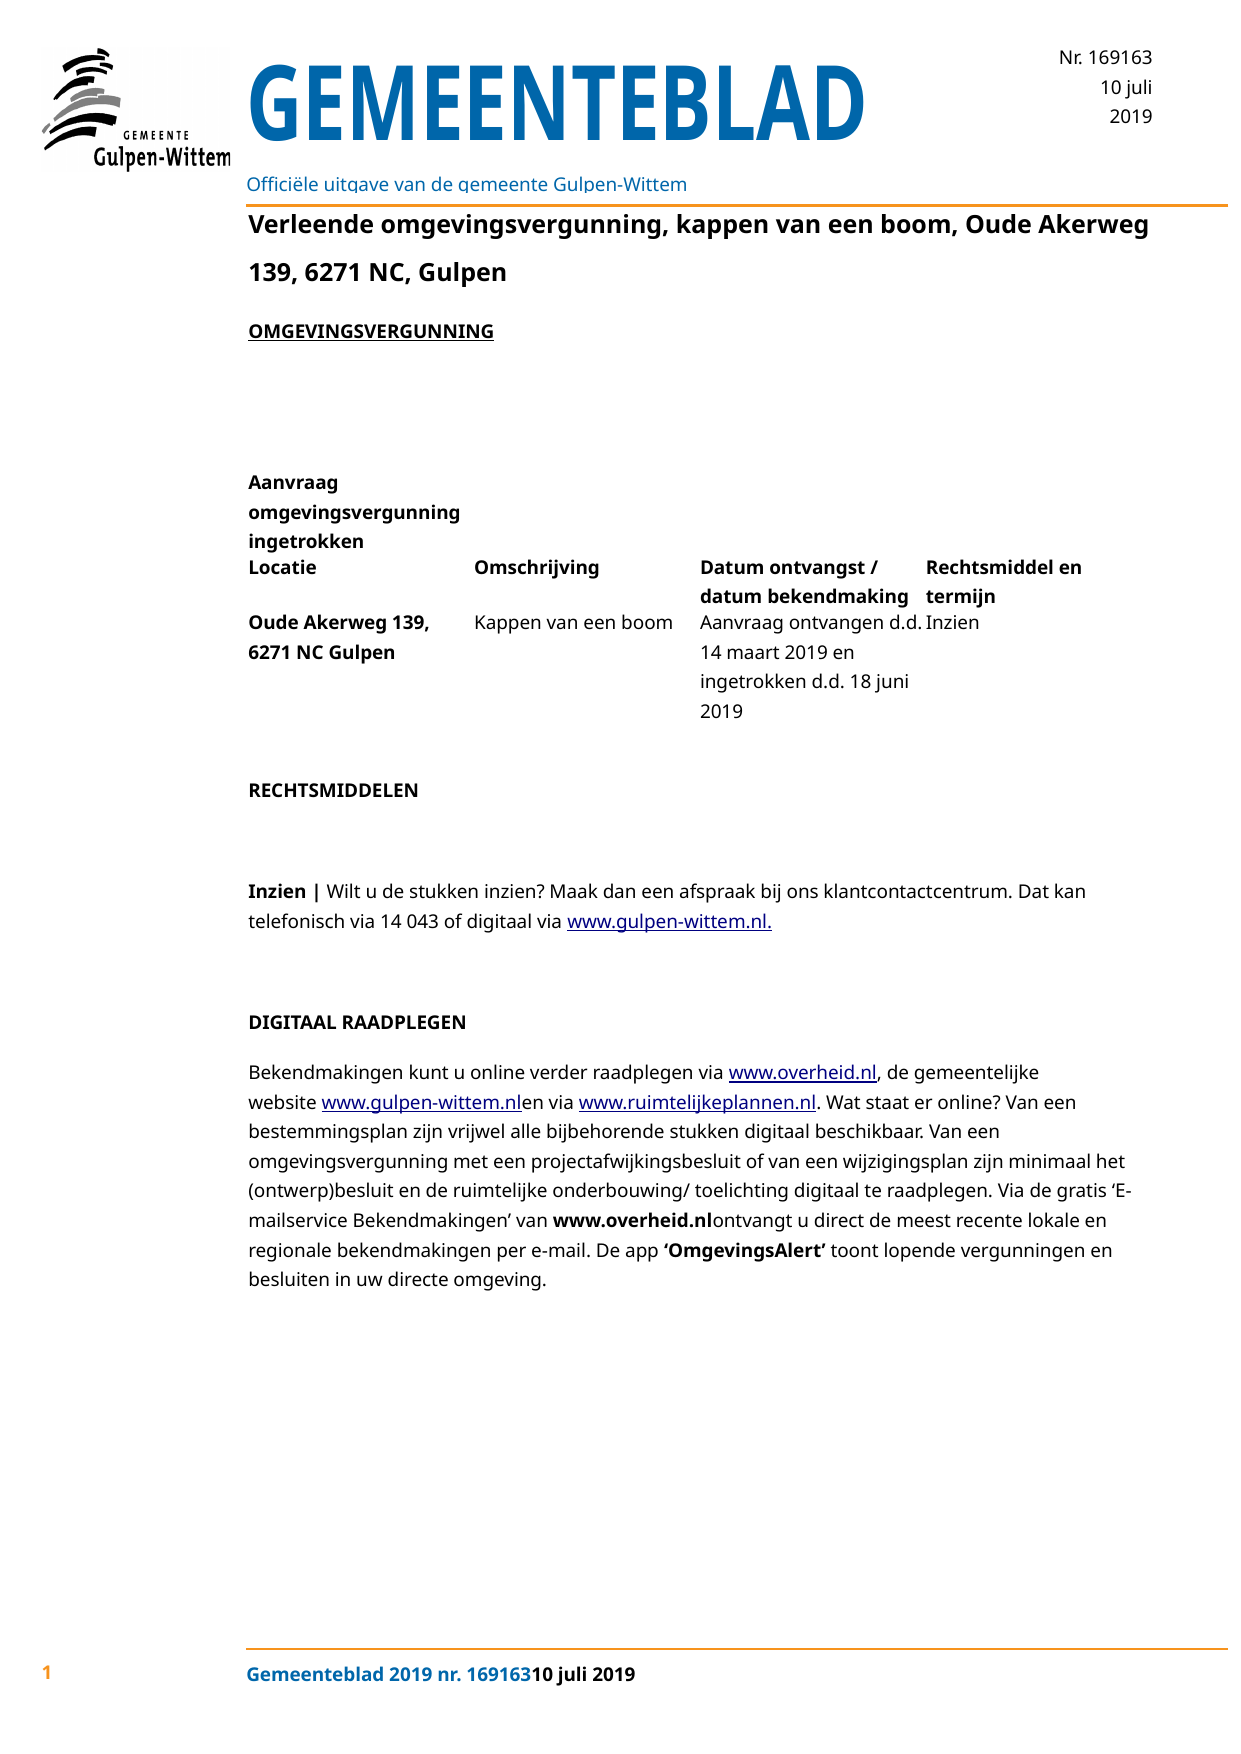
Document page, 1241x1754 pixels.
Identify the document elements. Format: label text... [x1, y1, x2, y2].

text Verleende omgevingsvergunning, kappen van een boom, Oude Akerweg 139, 6271 NC, Gulpen [248, 207, 1152, 288]
text RECHTSMIDDELEN [248, 778, 1152, 803]
table_header [926, 469, 1152, 554]
table_cell Locatie [248, 554, 474, 609]
text DIGITAAL RAADPLEGEN [248, 1009, 1152, 1034]
table_cell Rechtsmiddel en termijn [926, 554, 1152, 609]
table_header [700, 469, 926, 554]
picture [41, 47, 231, 172]
table_header [474, 469, 700, 554]
table_cell Datum ontvangst / datum bekendmaking [700, 554, 926, 609]
table_cell Inzien [926, 610, 1152, 724]
text Inzien | Wilt u de stukken inzien? Maak dan een afspraak bij ons klantcontactcentrum. Dat kan telefonisch via 14 043 of digitaal via www.gulpen-wittem.nl. [248, 878, 1152, 934]
table_cell Kappen van een boom [474, 610, 700, 724]
text Bekendmakingen kunt u online verder raadplegen via www.overheid.nl, de gemeentelijke website www.gulpen-wittem.nlen via www.ruimtelijkeplannen.nl. Wat staat er online? Van een bestemmingsplan zijn vrijwel alle bijbehorende stukken digitaal beschikbaar. Van een omgevingsvergunning met een projectafwijkingsbesluit of van een wijzigingsplan zijn minimaal het (ontwerp)besluit en de ruimtelijke onderbouwing/ toelichting digitaal te raadplegen. Via de gratis ‘E-mailservice Bekendmakingen’ van www.overheid.nlontvangt u direct de meest recente lokale en regionale bekendmakingen per e-mail. De app ‘OmgevingsAlert’ toont lopende vergunningen en besluiten in uw directe omgeving. [248, 1059, 1152, 1292]
text OMGEVINGSVERGUNNING [248, 318, 1152, 344]
table_header Aanvraag omgevingsvergunning ingetrokken [248, 469, 474, 554]
table_cell Oude Akerweg 139, 6271 NC Gulpen [248, 610, 474, 724]
table_cell Omschrijving [474, 554, 700, 609]
table_cell Aanvraag ontvangen d.d. 14 maart 2019 en ingetrokken d.d. 18 juni 2019 [700, 610, 926, 724]
